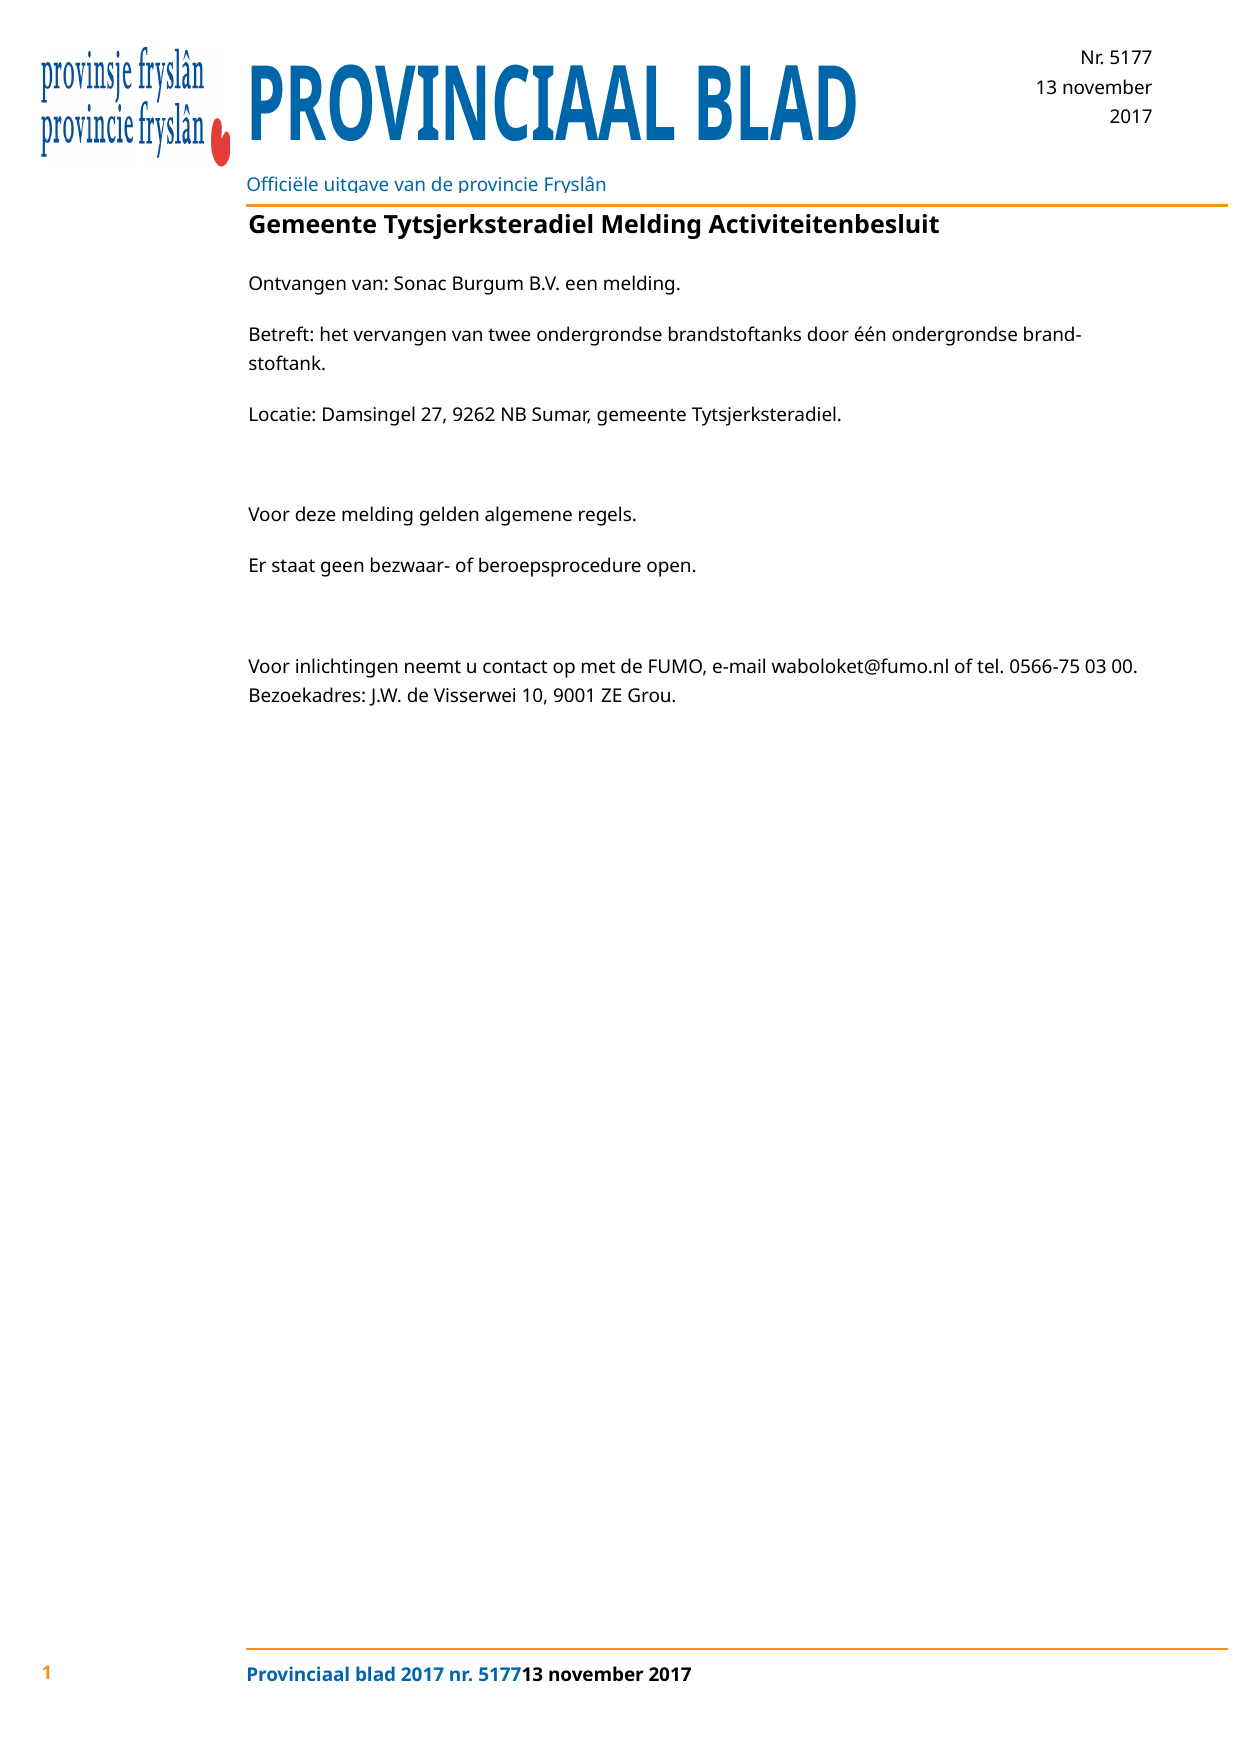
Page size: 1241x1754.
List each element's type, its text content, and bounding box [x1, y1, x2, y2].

text Ontvangen van: Sonac Burgum B.V. een melding. [248, 270, 1152, 296]
text Betreft: het vervangen van twee ondergrondse brandstoftanks door één ondergrondse brand-stoftank. [248, 321, 1152, 376]
text Voor deze melding gelden algemene regels. [248, 502, 1152, 527]
text Voor inlichtingen neemt u contact op met de FUMO, e-mail waboloket@fumo.nl of tel. 0566-75 03 00. Bezoekadres: J.W. de Visserwei 10, 9001 ZE Grou. [248, 653, 1152, 708]
text Er staat geen bezwaar- of beroepsprocedure open. [248, 552, 1152, 578]
picture [41, 47, 231, 172]
text Gemeente Tytsjerksteradiel Melding Activiteitenbesluit [248, 207, 1152, 241]
text Locatie: Damsingel 27, 9262 NB Sumar, gemeente Tytsjerksteradiel. [248, 401, 1152, 426]
